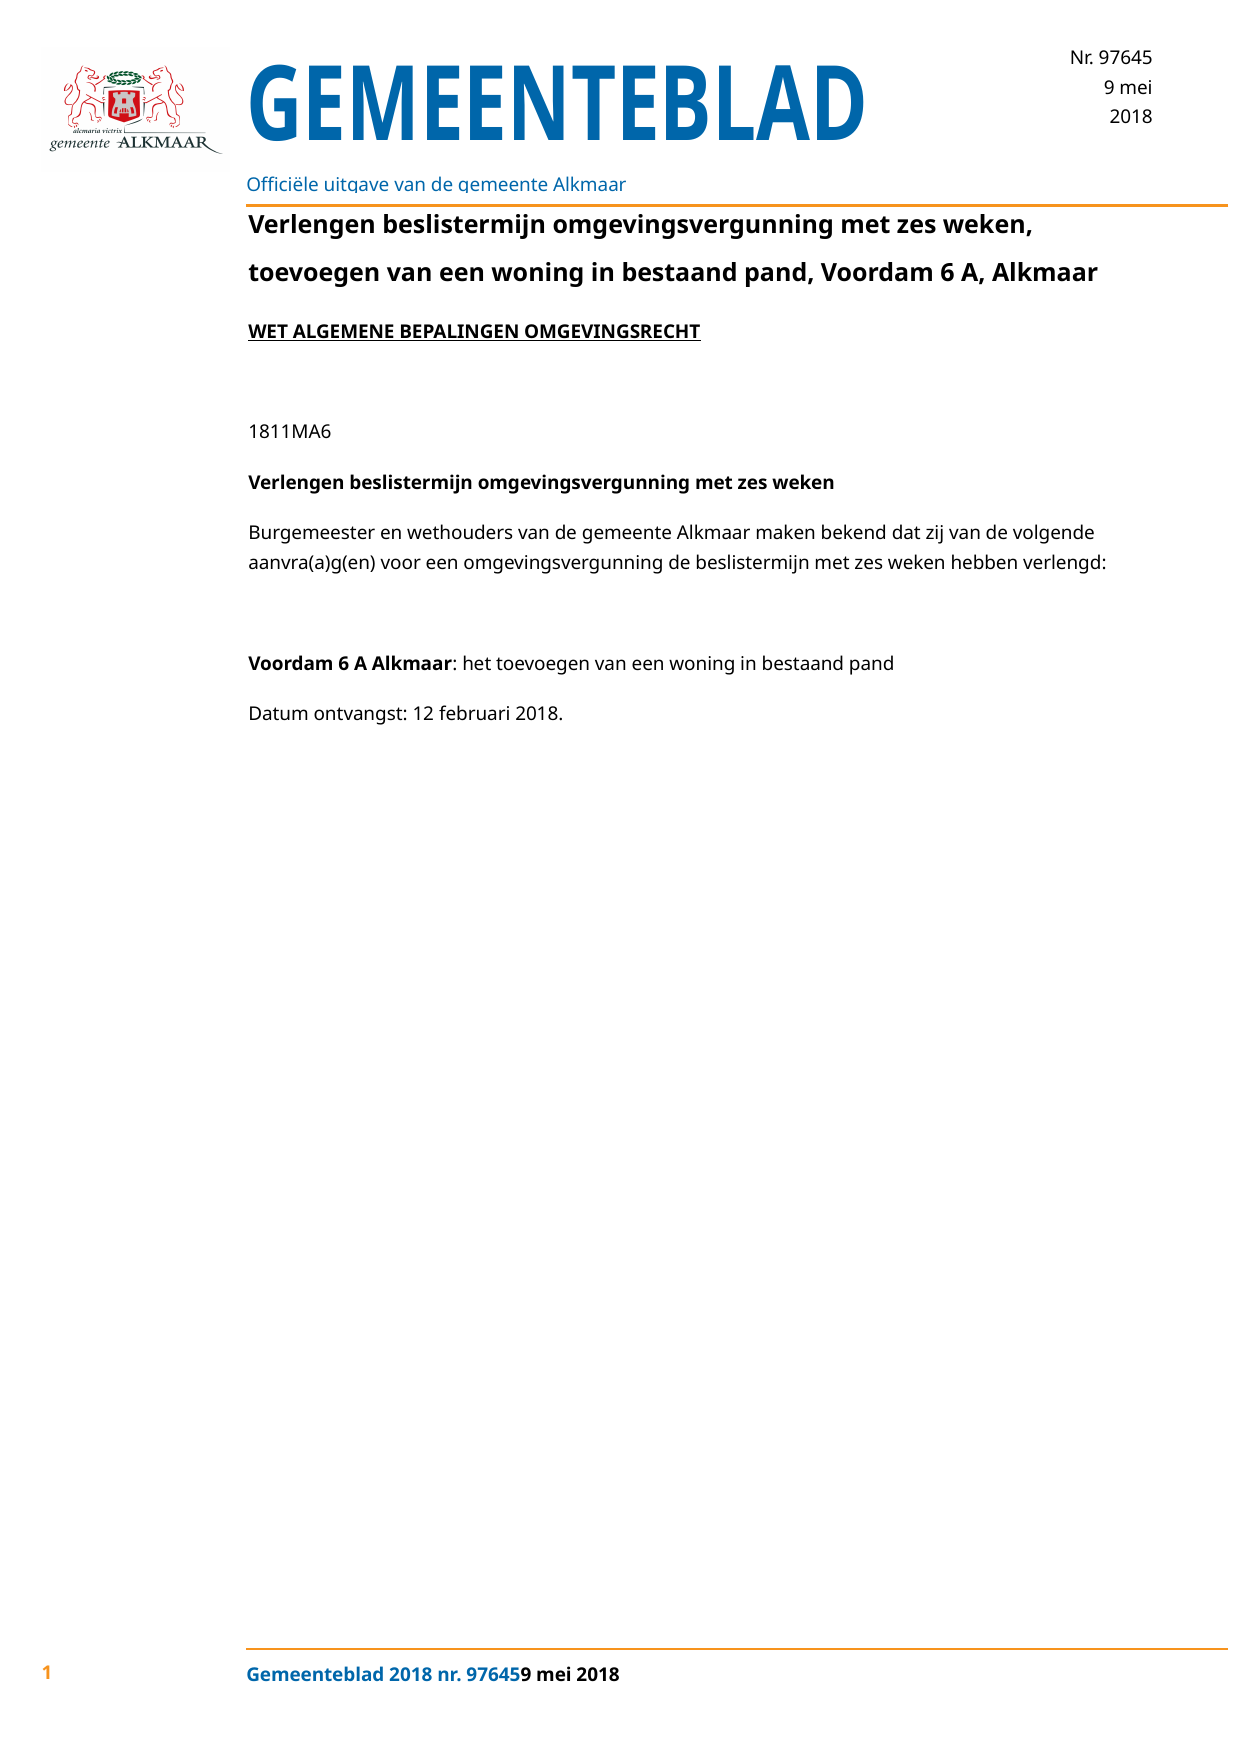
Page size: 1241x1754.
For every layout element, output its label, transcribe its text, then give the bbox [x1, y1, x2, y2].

text WET ALGEMENE BEPALINGEN OMGEVINGSRECHT [248, 318, 1152, 344]
text Datum ontvangst: 12 februari 2018. [248, 700, 1152, 726]
text Verlengen beslistermijn omgevingsvergunning met zes weken [248, 469, 1152, 495]
text Voordam 6 A Alkmaar: het toevoegen van een woning in bestaand pand [248, 650, 1152, 676]
text 1811MA6 [248, 419, 1152, 444]
picture [41, 47, 231, 172]
text Burgemeester en wethouders van de gemeente Alkmaar maken bekend dat zij van de volgende aanvra(a)g(en) voor een omgevingsvergunning de beslistermijn met zes weken hebben verlengd: [248, 519, 1152, 575]
text Verlengen beslistermijn omgevingsvergunning met zes weken, toevoegen van een woning in bestaand pand, Voordam 6 A, Alkmaar [248, 207, 1152, 288]
